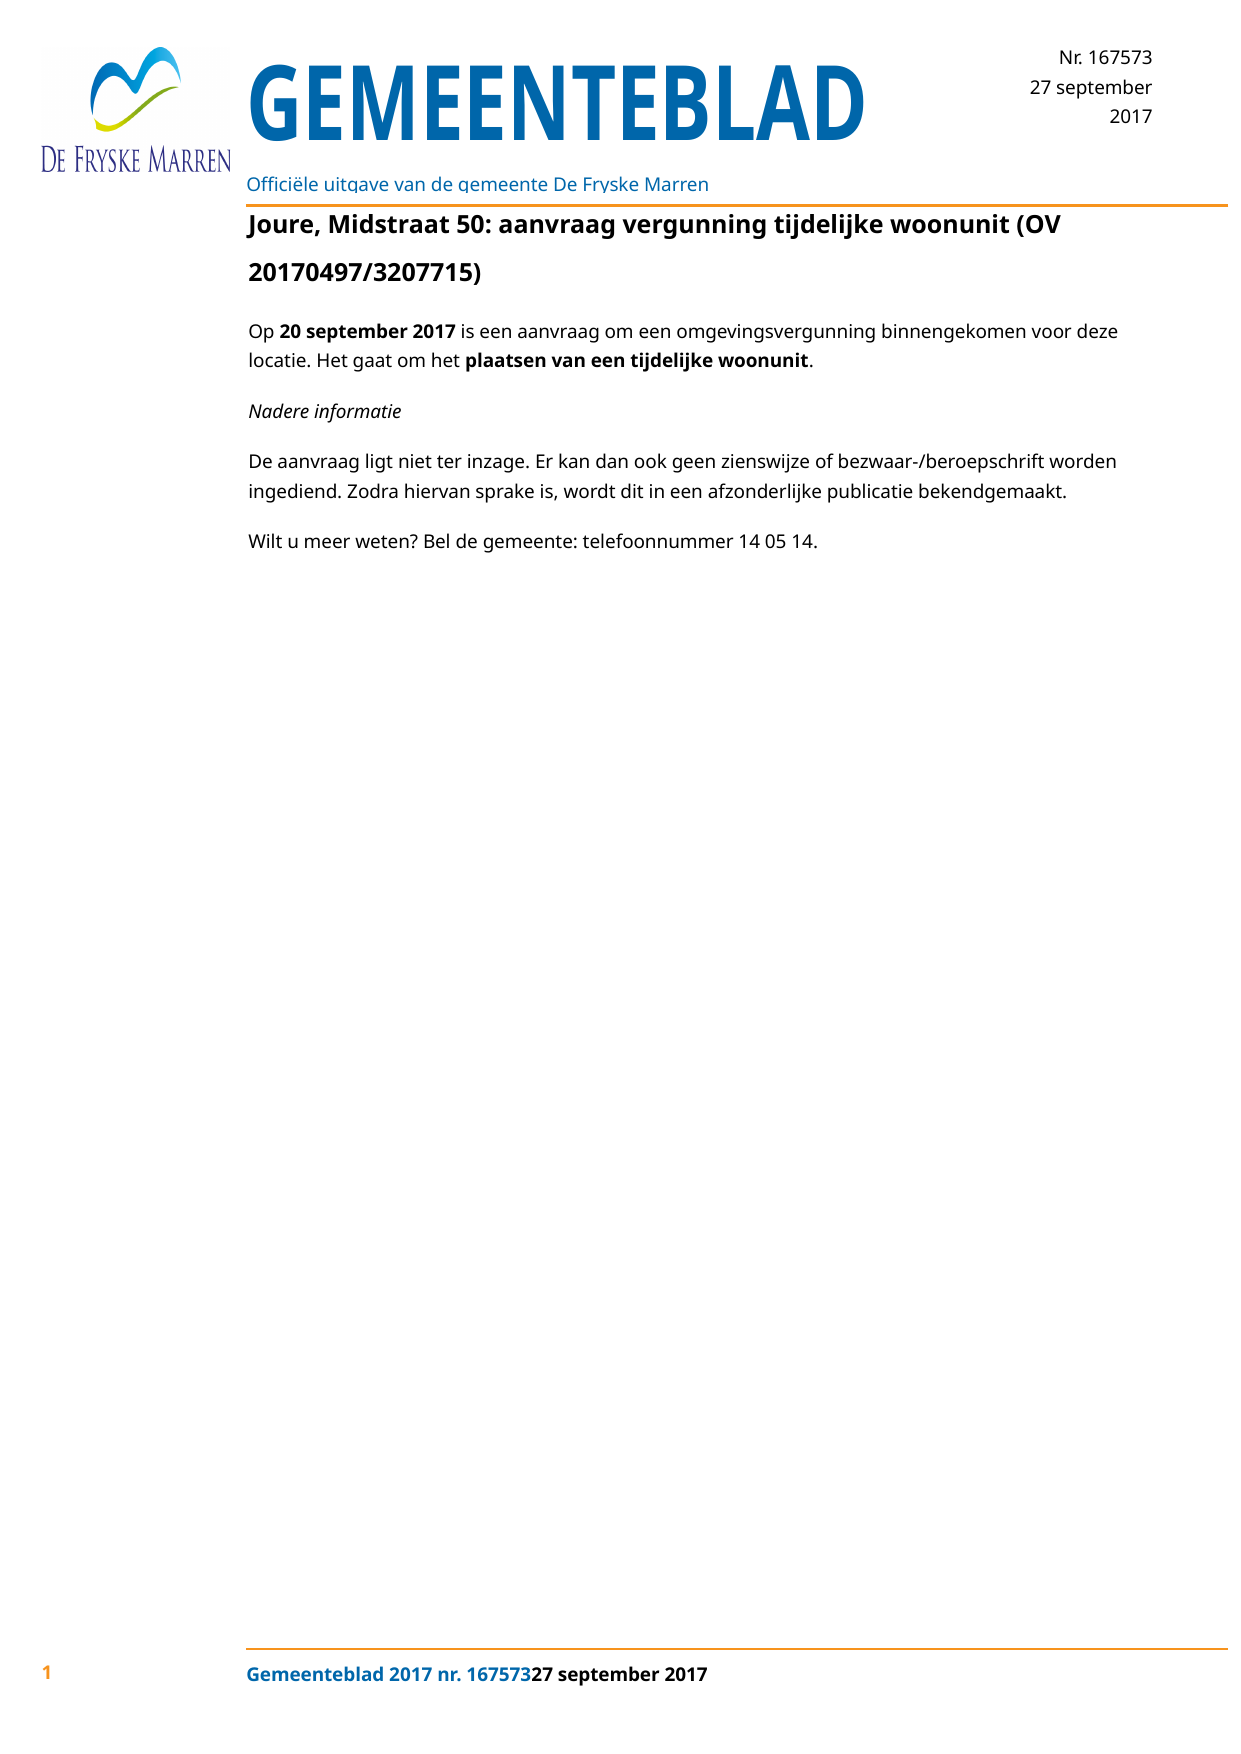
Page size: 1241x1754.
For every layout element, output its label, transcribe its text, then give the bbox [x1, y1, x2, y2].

text Op 20 september 2017 is een aanvraag om een omgevingsvergunning binnengekomen voor deze locatie. Het gaat om het plaatsen van een tijdelijke woonunit. [248, 318, 1152, 373]
text Joure, Midstraat 50: aanvraag vergunning tijdelijke woonunit (OV 20170497/3207715) [248, 207, 1152, 288]
text Wilt u meer weten? Bel de gemeente: telefoonnummer 14 05 14. [248, 528, 1152, 554]
picture [41, 47, 231, 172]
text Nadere informatie [248, 398, 1152, 424]
text De aanvraag ligt niet ter inzage. Er kan dan ook geen zienswijze of bezwaar-/beroepschrift worden ingediend. Zodra hiervan sprake is, wordt dit in een afzonderlijke publicatie bekendgemaakt. [248, 448, 1152, 504]
